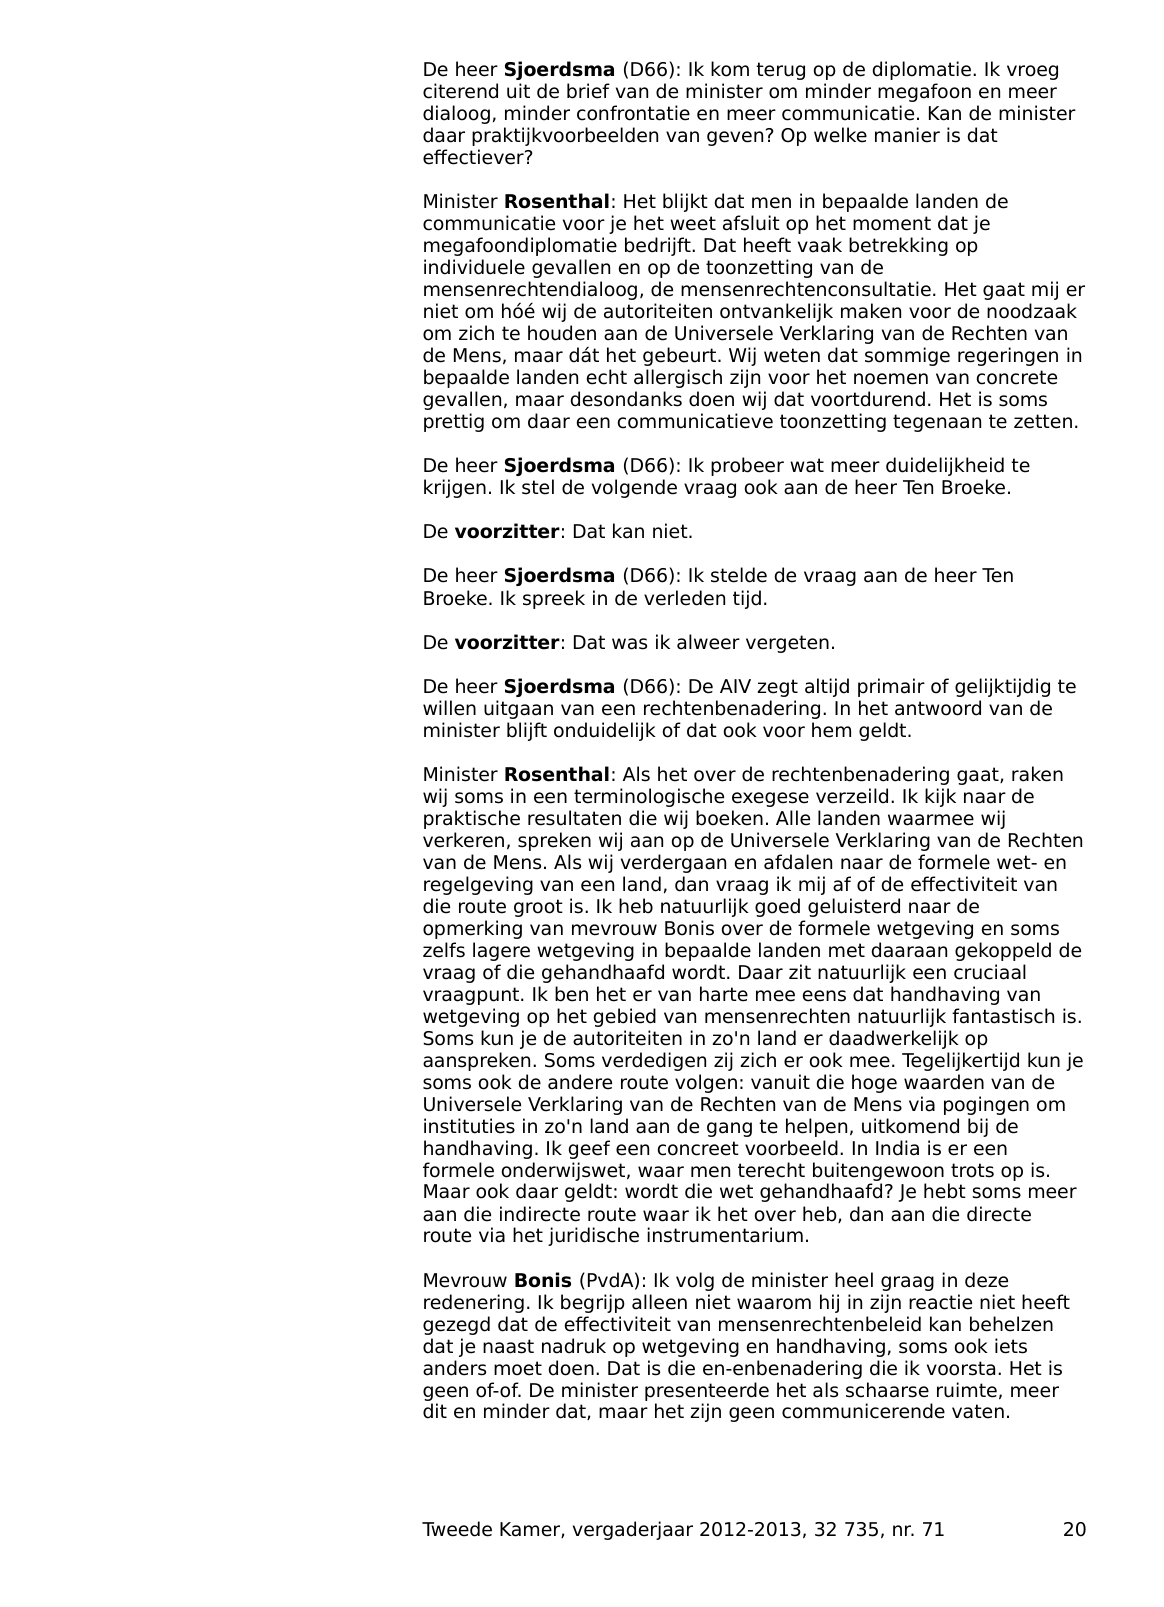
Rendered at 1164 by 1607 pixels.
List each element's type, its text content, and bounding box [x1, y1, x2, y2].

text De heer Sjoerdsma (D66): De AIV zegt altijd primair of gelijktijdig te willen uitgaan van een rechtenbenadering. In het antwoord van de minister blijft onduidelijk of dat ook voor hem geldt. [422, 676, 1087, 742]
text De voorzitter: Dat kan niet. [422, 521, 1087, 543]
text Mevrouw Bonis (PvdA): Ik volg de minister heel graag in deze redenering. Ik begrijp alleen niet waarom hij in zijn reactie niet heeft gezegd dat de effectiviteit van mensenrechtenbeleid kan behelzen dat je naast nadruk op wetgeving en handhaving, soms ook iets anders moet doen. Dat is die en-enbenadering die ik voorsta. Het is geen of-of. De minister presenteerde het als schaarse ruimte, meer dit en minder dat, maar het zijn geen communicerende vaten. [422, 1269, 1087, 1423]
text De voorzitter: Dat was ik alweer vergeten. [422, 632, 1087, 653]
text De heer Sjoerdsma (D66): Ik probeer wat meer duidelijkheid te krijgen. Ik stel de volgende vraag ook aan de heer Ten Broeke. [422, 455, 1087, 499]
text De heer Sjoerdsma (D66): Ik kom terug op de diplomatie. Ik vroeg citerend uit de brief van de minister om minder megafoon en meer dialoog, minder confrontatie en meer communicatie. Kan de minister daar praktijkvoorbeelden van geven? Op welke manier is dat effectiever? [422, 59, 1087, 169]
text Minister Rosenthal: Als het over de rechtenbenadering gaat, raken wij soms in een terminologische exegese verzeild. Ik kijk naar de praktische resultaten die wij boeken. Alle landen waarmee wij verkeren, spreken wij aan op de Universele Verklaring van de Rechten van de Mens. Als wij verdergaan en afdalen naar de formele wet- en regelgeving van een land, dan vraag ik mij af of de effectiviteit van die route groot is. Ik heb natuurlijk goed geluisterd naar de opmerking van mevrouw Bonis over de formele wetgeving en soms zelfs lagere wetgeving in bepaalde landen met daaraan gekoppeld de vraag of die gehandhaafd wordt. Daar zit natuurlijk een cruciaal vraagpunt. Ik ben het er van harte mee eens dat handhaving van wetgeving op het gebied van mensenrechten natuurlijk fantastisch is. Soms kun je de autoriteiten in zo'n land er daadwerkelijk op aanspreken. Soms verdedigen zij zich er ook mee. Tegelijkertijd kun je soms ook de andere route volgen: vanuit die hoge waarden van de Universele Verklaring van de Rechten van de Mens via pogingen om instituties in zo'n land aan de gang te helpen, uitkomend bij de handhaving. Ik geef een concreet voorbeeld. In India is er een formele onderwijswet, waar men terecht buitengewoon trots op is. Maar ook daar geldt: wordt die wet gehandhaafd? Je hebt soms meer aan die indirecte route waar ik het over heb, dan aan die directe route via het juridische instrumentarium. [422, 764, 1087, 1247]
text Minister Rosenthal: Het blijkt dat men in bepaalde landen de communicatie voor je het weet afsluit op het moment dat je megafoondiplomatie bedrijft. Dat heeft vaak betrekking op individuele gevallen en op de toonzetting van de mensenrechtendialoog, de mensenrechtenconsultatie. Het gaat mij er niet om hóé wij de autoriteiten ontvankelijk maken voor de noodzaak om zich te houden aan de Universele Verklaring van de Rechten van de Mens, maar dát het gebeurt. Wij weten dat sommige regeringen in bepaalde landen echt allergisch zijn voor het noemen van concrete gevallen, maar desondanks doen wij dat voortdurend. Het is soms prettig om daar een communicatieve toonzetting tegenaan te zetten. [422, 191, 1087, 433]
text De heer Sjoerdsma (D66): Ik stelde de vraag aan de heer Ten Broeke. Ik spreek in de verleden tijd. [422, 565, 1087, 609]
